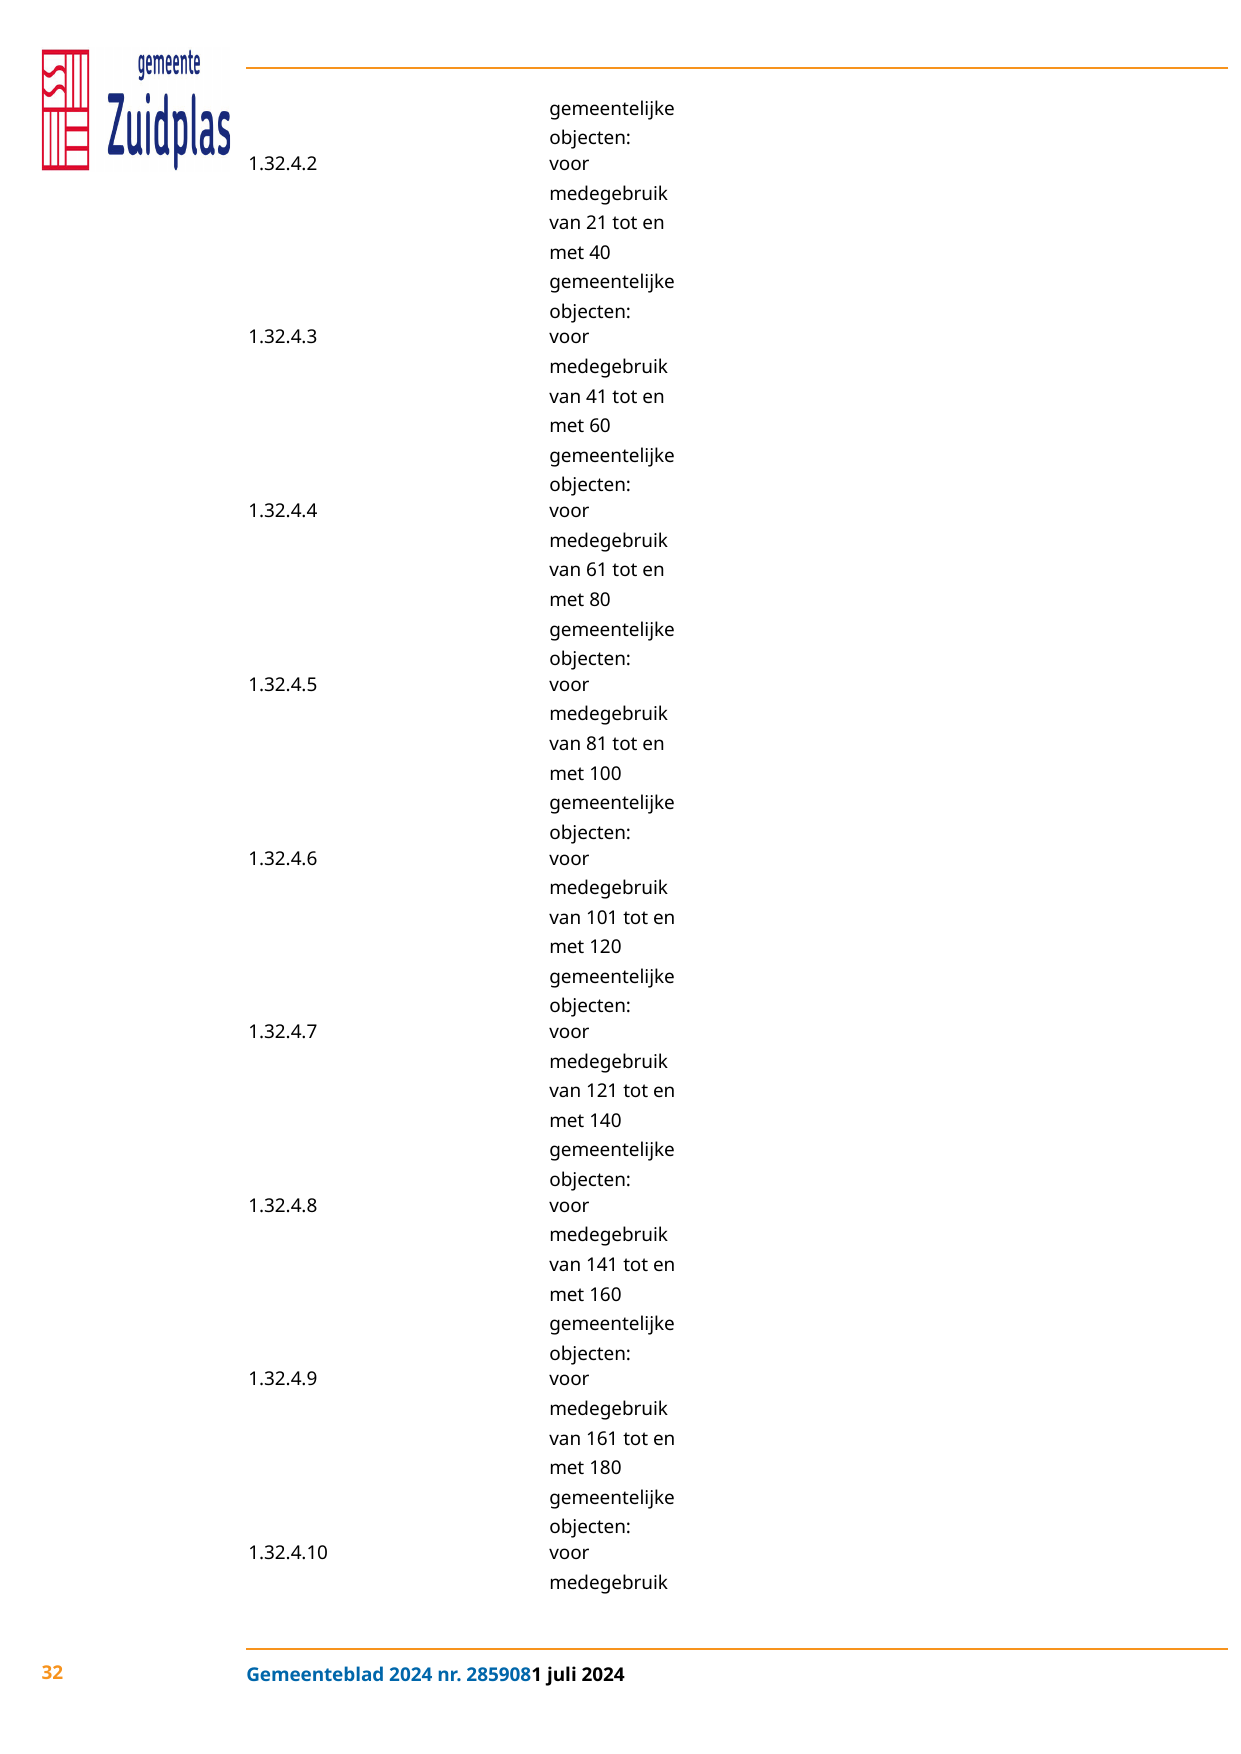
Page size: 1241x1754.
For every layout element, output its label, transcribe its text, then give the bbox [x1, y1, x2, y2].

table_cell 1.32.4.7 [248, 1018, 398, 1192]
table_cell [850, 845, 1001, 1018]
table_cell voor medegebruik van 101 tot en met 120 gemeentelijke objecten: [549, 845, 700, 1018]
table_cell 1.32.4.9 [248, 1366, 398, 1539]
table_cell [399, 1018, 549, 1192]
table_cell [850, 1539, 1001, 1594]
table_cell [850, 1018, 1001, 1192]
table_cell [700, 498, 850, 671]
table_cell [850, 1366, 1001, 1539]
table_cell voor medegebruik [549, 1539, 700, 1594]
table_cell [850, 324, 1001, 497]
table_cell [399, 845, 549, 1018]
table_cell 1.32.4.2 [248, 150, 398, 324]
table_cell voor medegebruik van 81 tot en met 100 gemeentelijke objecten: [549, 671, 700, 845]
table_cell voor medegebruik van 121 tot en met 140 gemeentelijke objecten: [549, 1018, 700, 1192]
table_cell [1001, 1539, 1152, 1594]
table_cell [399, 1366, 549, 1539]
table_cell [700, 671, 850, 845]
table_cell [399, 1192, 549, 1366]
table_cell [1001, 1366, 1152, 1539]
table_cell [1001, 1192, 1152, 1366]
table_cell 1.32.4.10 [248, 1539, 398, 1594]
table_cell 1.32.4.8 [248, 1192, 398, 1366]
table_cell [700, 1366, 850, 1539]
table_cell [399, 324, 549, 497]
table_cell [399, 95, 549, 150]
table_cell voor medegebruik van 21 tot en met 40 gemeentelijke objecten: [549, 150, 700, 324]
table_cell [1001, 1018, 1152, 1192]
table_cell [248, 95, 398, 150]
table_cell [700, 150, 850, 324]
picture [41, 47, 231, 172]
table_cell [850, 1192, 1001, 1366]
table_cell [850, 671, 1001, 845]
table_cell [1001, 95, 1152, 150]
table_cell [850, 498, 1001, 671]
table_cell [399, 671, 549, 845]
table_cell voor medegebruik van 161 tot en met 180 gemeentelijke objecten: [549, 1366, 700, 1539]
table_cell [1001, 845, 1152, 1018]
table_cell [399, 150, 549, 324]
table_cell [700, 95, 850, 150]
table_cell [850, 150, 1001, 324]
table_cell [1001, 324, 1152, 497]
table_cell 1.32.4.4 [248, 498, 398, 671]
table_cell [399, 498, 549, 671]
table_cell [1001, 671, 1152, 845]
table_cell voor medegebruik van 141 tot en met 160 gemeentelijke objecten: [549, 1192, 700, 1366]
table_cell [1001, 150, 1152, 324]
table_cell 1.32.4.3 [248, 324, 398, 497]
table_cell [700, 1018, 850, 1192]
table_cell voor medegebruik van 41 tot en met 60 gemeentelijke objecten: [549, 324, 700, 497]
table_cell [700, 1539, 850, 1594]
table_cell [850, 95, 1001, 150]
table_cell [700, 324, 850, 497]
table_cell 1.32.4.6 [248, 845, 398, 1018]
table_cell [399, 1539, 549, 1594]
table_cell voor medegebruik van 61 tot en met 80 gemeentelijke objecten: [549, 498, 700, 671]
table_cell 1.32.4.5 [248, 671, 398, 845]
table_cell [700, 845, 850, 1018]
table_cell [1001, 498, 1152, 671]
table_cell gemeentelijke objecten: [549, 95, 700, 150]
table_cell [700, 1192, 850, 1366]
